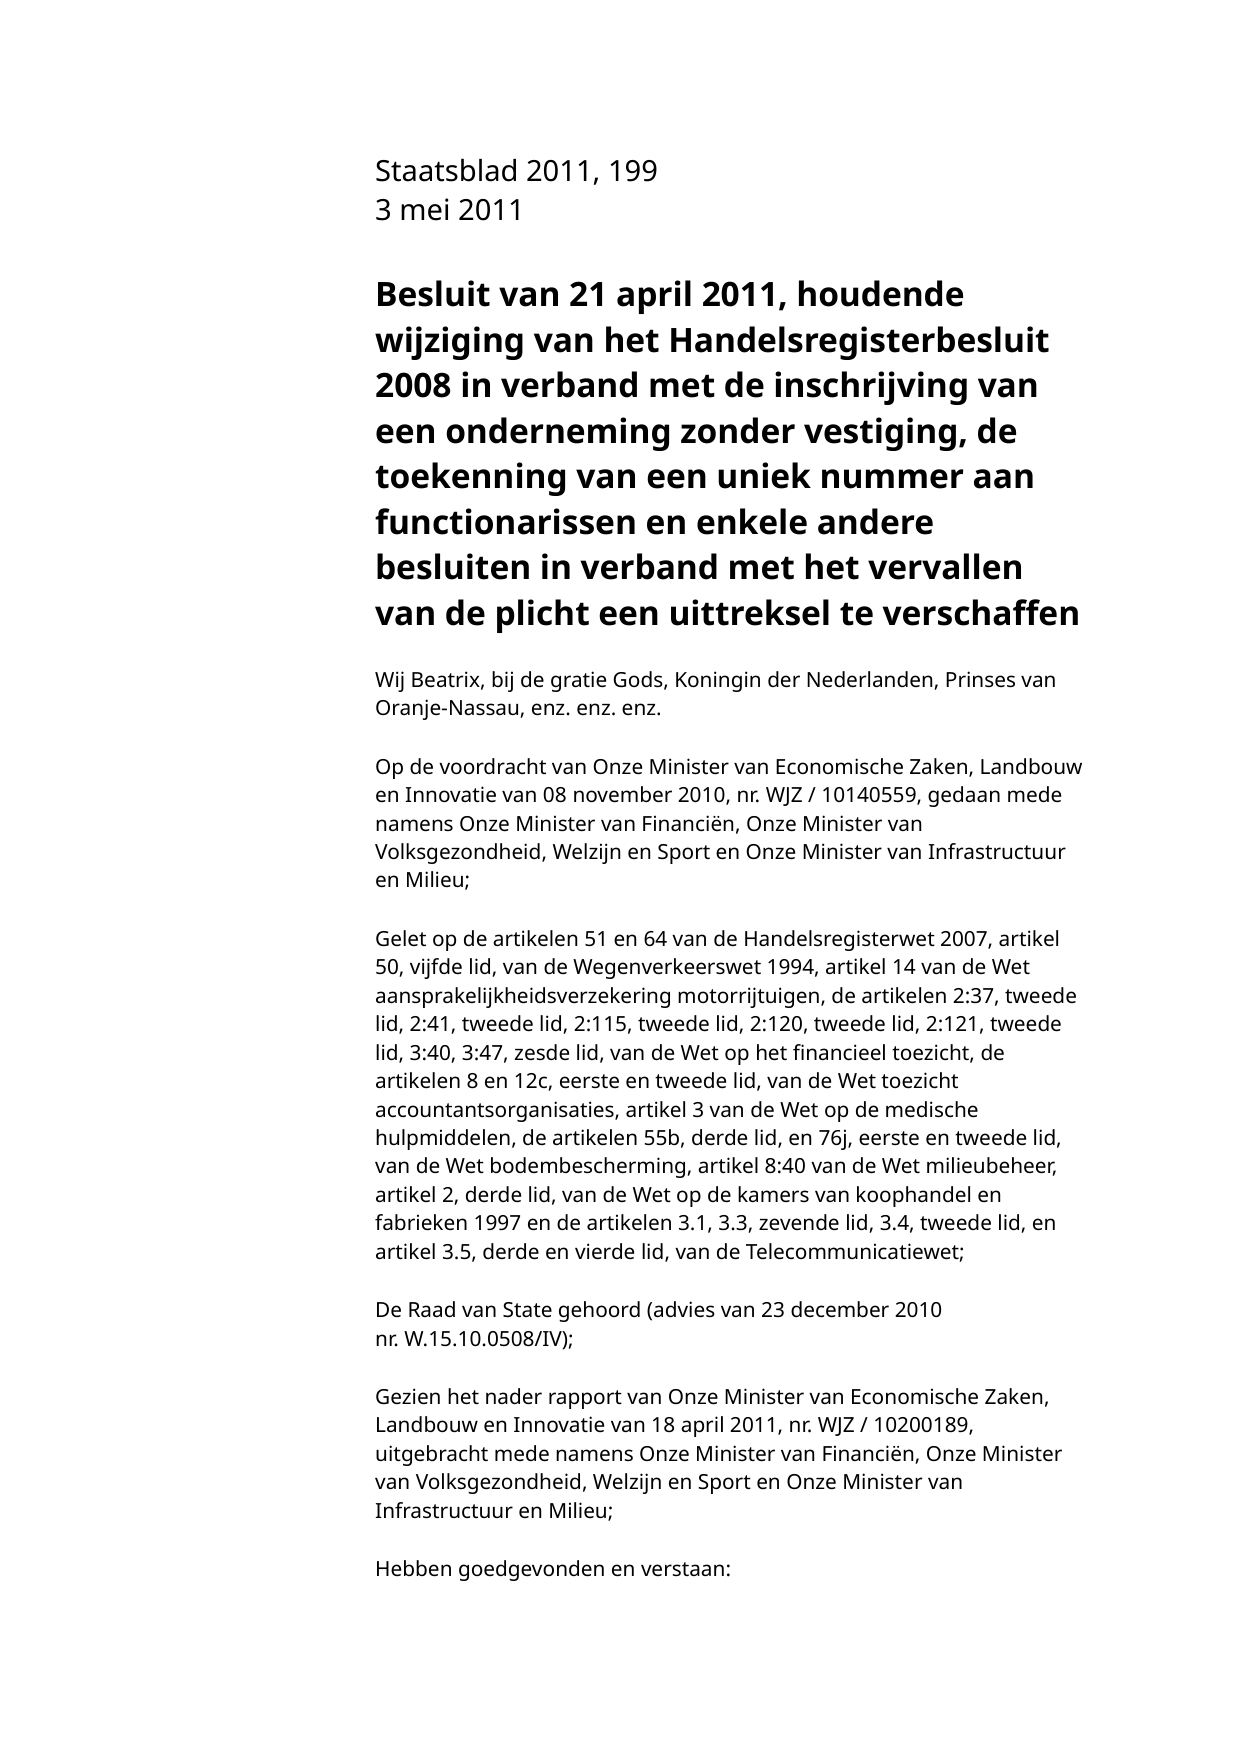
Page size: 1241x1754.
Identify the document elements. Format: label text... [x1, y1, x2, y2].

text Hebben goedgevonden en verstaan: [375, 1554, 1090, 1583]
text Gelet op de artikelen 51 en 64 van de Handelsregisterwet 2007, artikel 50, vijfde lid, van de Wegenverkeerswet 1994, artikel 14 van de Wet aansprakelijkheidsverzekering motorrijtuigen, de artikelen 2:37, tweede lid, 2:41, tweede lid, 2:115, tweede lid, 2:120, tweede lid, 2:121, tweede lid, 3:40, 3:47, zesde lid, van de Wet op het financieel toezicht, de artikelen 8 en 12c, eerste en tweede lid, van de Wet toezicht accountantsorganisaties, artikel 3 van de Wet op de medische hulpmiddelen, de artikelen 55b, derde lid, en 76j, eerste en tweede lid, van de Wet bodembescherming, artikel 8:40 van de Wet milieubeheer, artikel 2, derde lid, van de Wet op de kamers van koophandel en fabrieken 1997 en de artikelen 3.1, 3.3, zevende lid, 3.4, tweede lid, en artikel 3.5, derde en vierde lid, van de Telecommunicatiewet; [375, 924, 1090, 1265]
text Staatsblad 2011, 199 [375, 150, 1090, 190]
text Wij Beatrix, bij de gratie Gods, Koningin der Nederlanden, Prinses van Oranje-Nassau, enz. enz. enz. [375, 665, 1090, 722]
subtitle Besluit van 21 april 2011, houdende wijziging van het Handelsregisterbesluit 2008 in verband met de inschrijving van een onderneming zonder vestiging, de toekenning van een uniek nummer aan functionarissen en enkele andere besluiten in verband met het vervallen van de plicht een uittreksel te verschaffen [375, 271, 1090, 635]
text Op de voordracht van Onze Minister van Economische Zaken, Landbouw en Innovatie van 08 november 2010, nr. WJZ / 10140559, gedaan mede namens Onze Minister van Financiën, Onze Minister van Volksgezondheid, Welzijn en Sport en Onze Minister van Infrastructuur en Milieu; [375, 752, 1090, 894]
text Gezien het nader rapport van Onze Minister van Economische Zaken, Landbouw en Innovatie van 18 april 2011, nr. WJZ / 10200189, uitgebracht mede namens Onze Minister van Financiën, Onze Minister van Volksgezondheid, Welzijn en Sport en Onze Minister van Infrastructuur en Milieu; [375, 1382, 1090, 1524]
text 3 mei 2011 [375, 190, 1090, 229]
text De Raad van State gehoord (advies van 23 december 2010 nr. W.15.10.0508/IV); [375, 1295, 1090, 1352]
